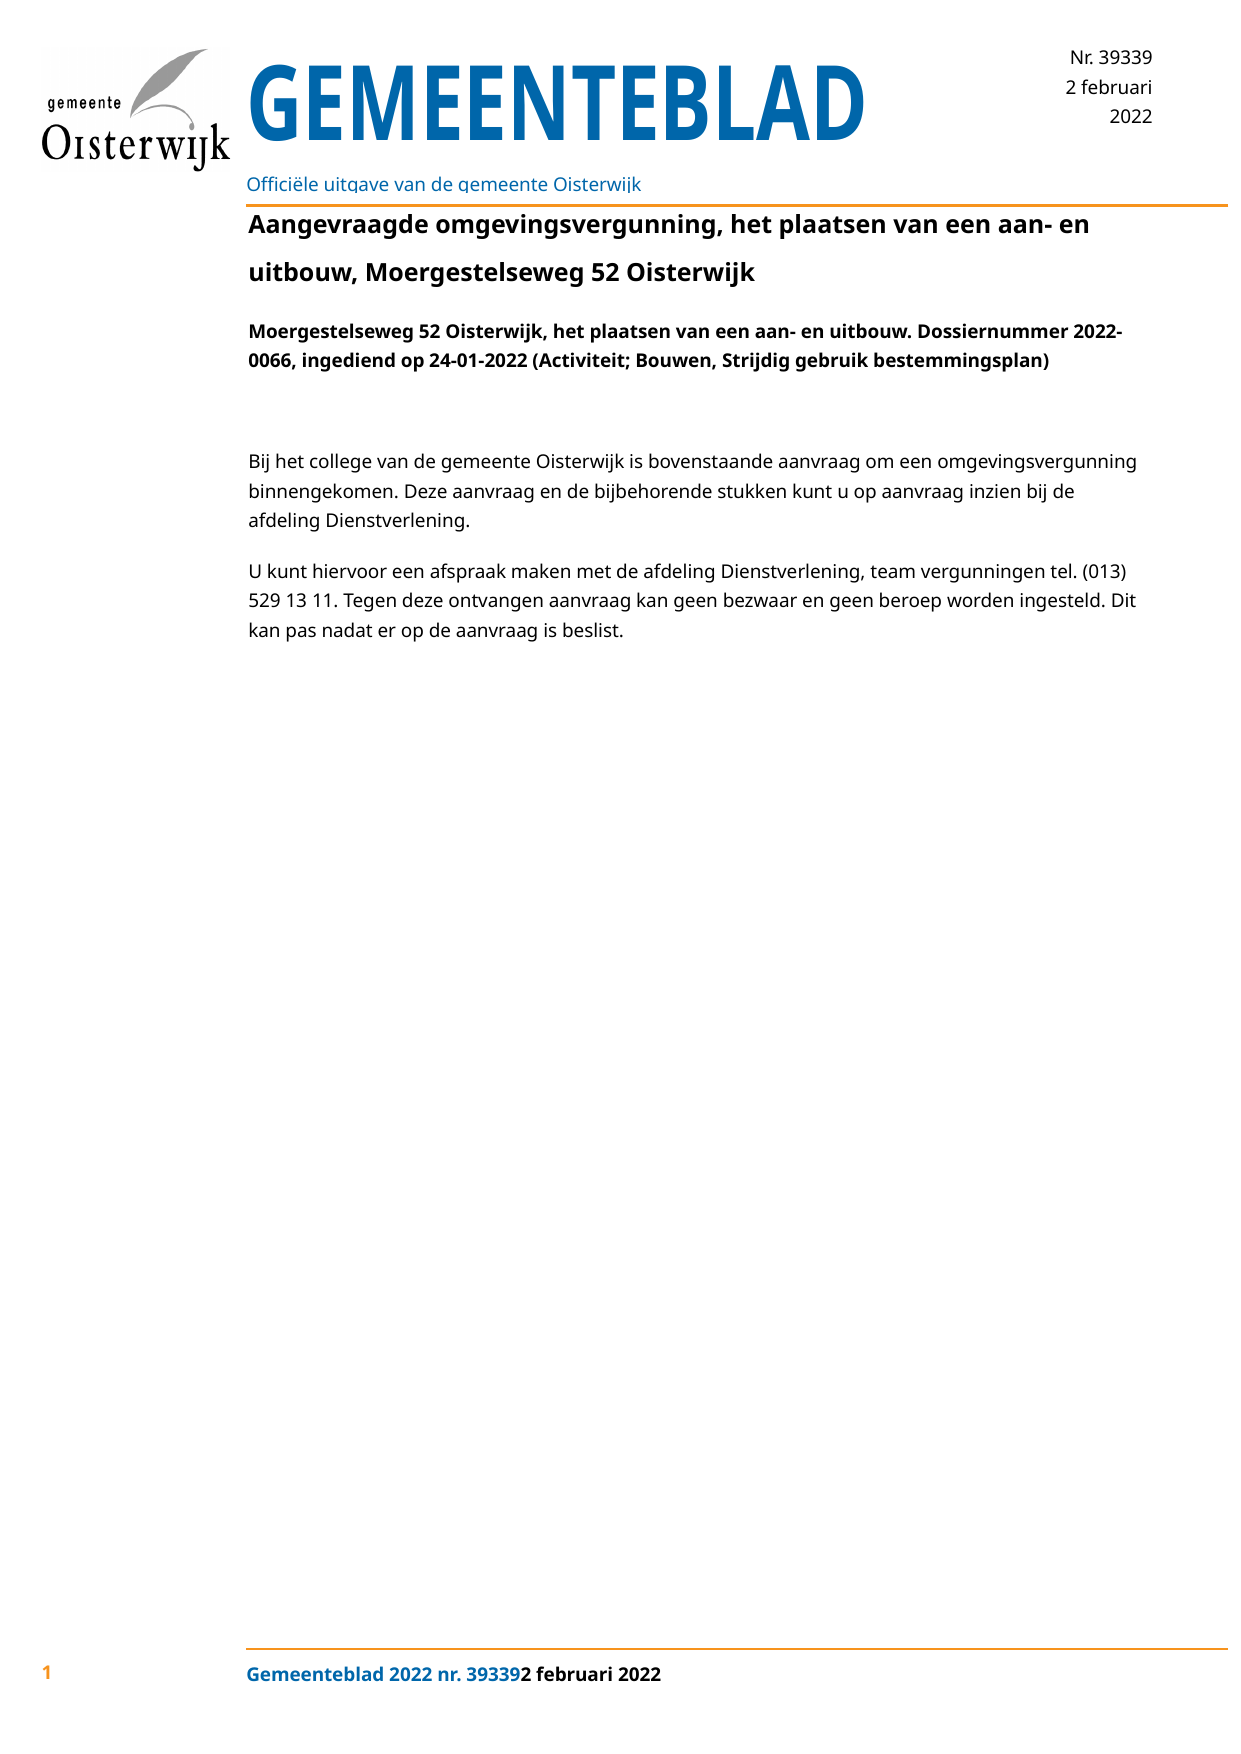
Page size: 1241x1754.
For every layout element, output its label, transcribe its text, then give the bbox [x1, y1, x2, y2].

text Bij het college van de gemeente Oisterwijk is bovenstaande aanvraag om een omgevingsvergunning binnengekomen. Deze aanvraag en de bijbehorende stukken kunt u op aanvraag inzien bij de afdeling Dienstverlening. [248, 448, 1152, 533]
picture [41, 47, 231, 172]
text U kunt hiervoor een afspraak maken met de afdeling Dienstverlening, team vergunningen tel. (013) 529 13 11. Tegen deze ontvangen aanvraag kan geen bezwaar en geen beroep worden ingesteld. Dit kan pas nadat er op de aanvraag is beslist. [248, 558, 1152, 643]
text Aangevraagde omgevingsvergunning, het plaatsen van een aan- en uitbouw, Moergestelseweg 52 Oisterwijk [248, 207, 1152, 288]
text Moergestelseweg 52 Oisterwijk, het plaatsen van een aan- en uitbouw. Dossiernummer 2022-0066, ingediend op 24-01-2022 (Activiteit; Bouwen, Strijdig gebruik bestemmingsplan) [248, 318, 1152, 373]
